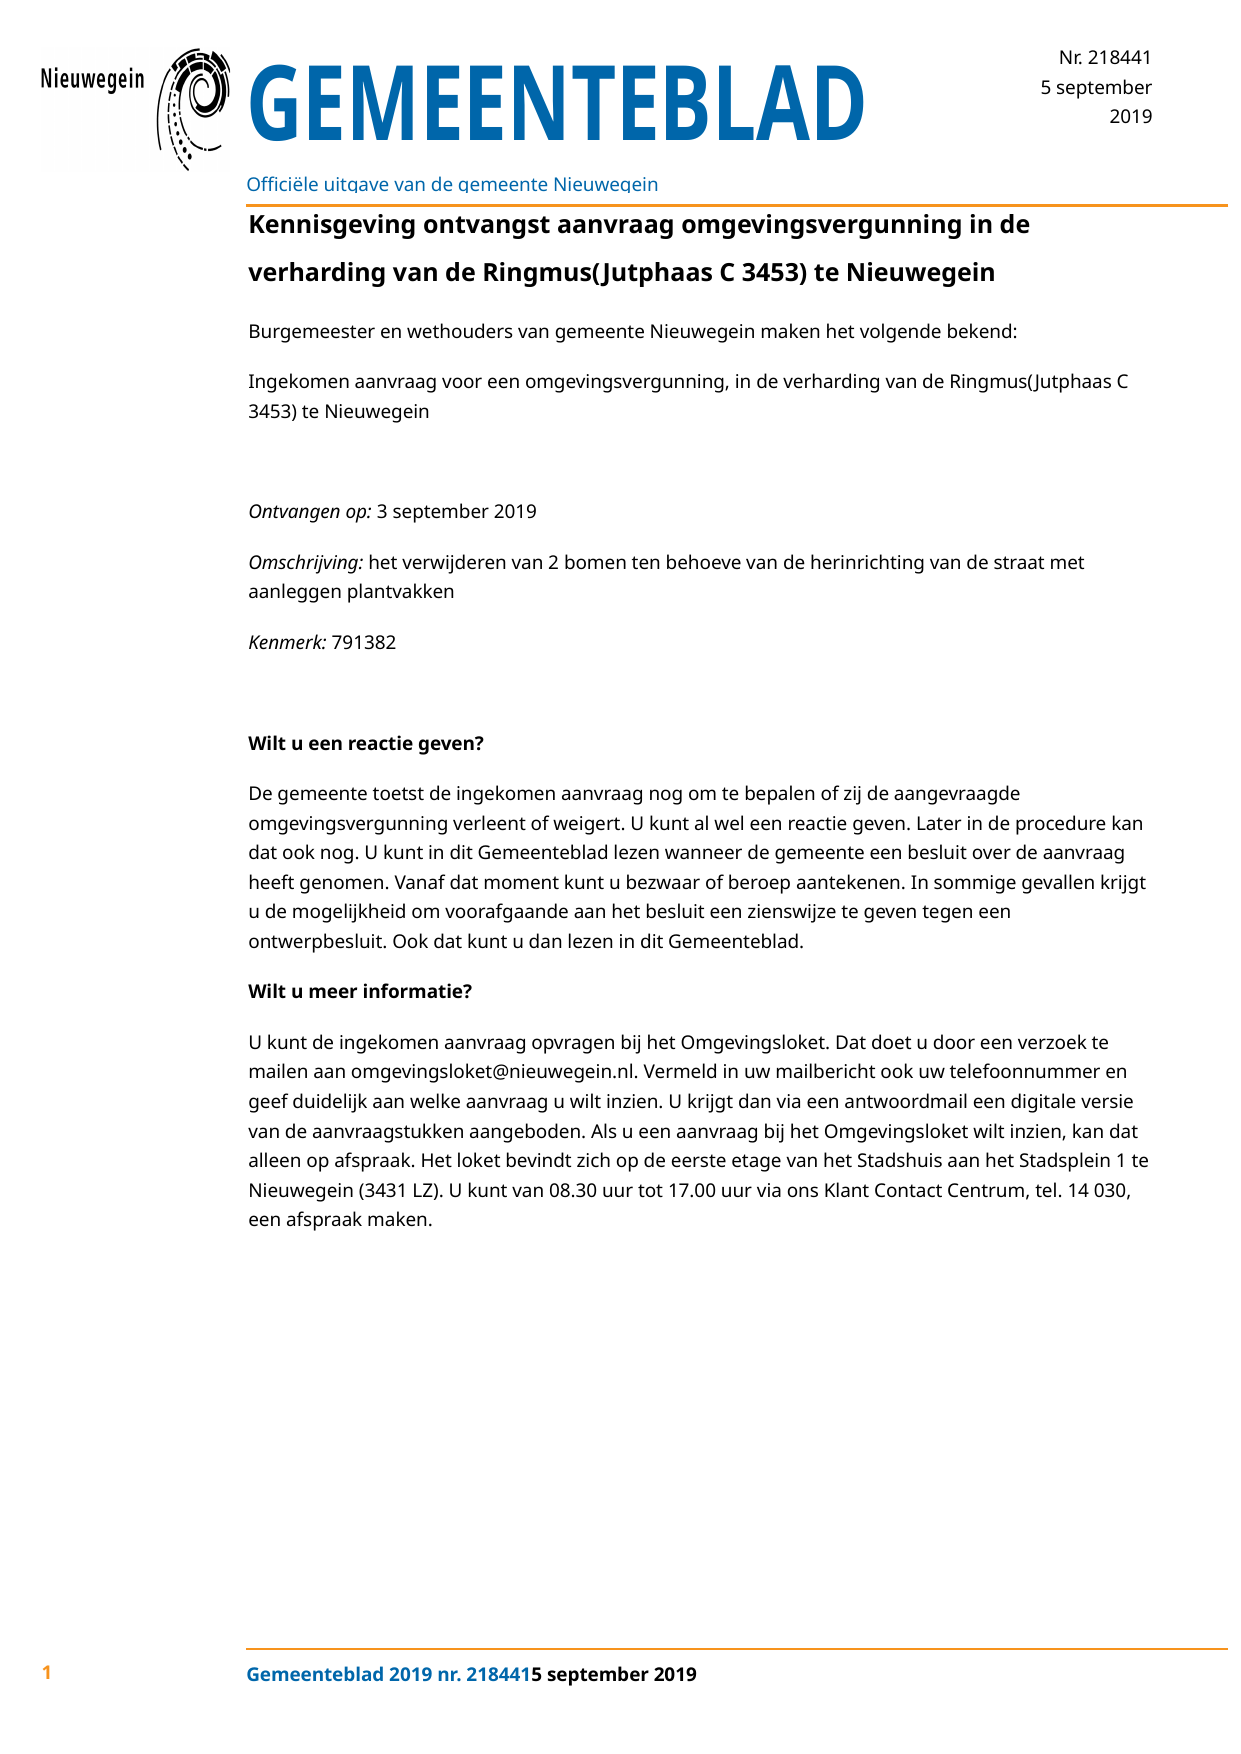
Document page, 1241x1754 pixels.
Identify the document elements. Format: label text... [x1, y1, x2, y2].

text Ontvangen op: 3 september 2019 [248, 499, 1152, 524]
text Kennisgeving ontvangst aanvraag omgevingsvergunning in de verharding van de Ringmus(Jutphaas C 3453) te Nieuwegein [248, 207, 1152, 288]
text Ingekomen aanvraag voor een omgevingsvergunning, in de verharding van de Ringmus(Jutphaas C 3453) te Nieuwegein [248, 368, 1152, 424]
text Kenmerk: 791382 [248, 629, 1152, 655]
text Wilt u een reactie geven? [248, 730, 1152, 756]
text Burgemeester en wethouders van gemeente Nieuwegein maken het volgende bekend: [248, 318, 1152, 344]
text De gemeente toetst de ingekomen aanvraag nog om te bepalen of zij de aangevraagde omgevingsvergunning verleent of weigert. U kunt al wel een reactie geven. Later in de procedure kan dat ook nog. U kunt in dit Gemeenteblad lezen wanneer de gemeente een besluit over de aanvraag heeft genomen. Vanaf dat moment kunt u bezwaar of beroep aantekenen. In sommige gevallen krijgt u de mogelijkheid om voorafgaande aan het besluit een zienswijze te geven tegen een ontwerpbesluit. Ook dat kunt u dan lezen in dit Gemeenteblad. [248, 780, 1152, 954]
picture [41, 47, 231, 172]
text Omschrijving: het verwijderen van 2 bomen ten behoeve van de herinrichting van de straat met aanleggen plantvakken [248, 549, 1152, 604]
text U kunt de ingekomen aanvraag opvragen bij het Omgevingsloket. Dat doet u door een verzoek te mailen aan omgevingsloket@nieuwegein.nl. Vermeld in uw mailbericht ook uw telefoonnummer en geef duidelijk aan welke aanvraag u wilt inzien. U krijgt dan via een antwoordmail een digitale versie van de aanvraagstukken aangeboden. Als u een aanvraag bij het Omgevingsloket wilt inzien, kan dat alleen op afspraak. Het loket bevindt zich op de eerste etage van het Stadshuis aan het Stadsplein 1 te Nieuwegein (3431 LZ). U kunt van 08.30 uur tot 17.00 uur via ons Klant Contact Centrum, tel. 14 030, een afspraak maken. [248, 1029, 1152, 1232]
text Wilt u meer informatie? [248, 979, 1152, 1004]
